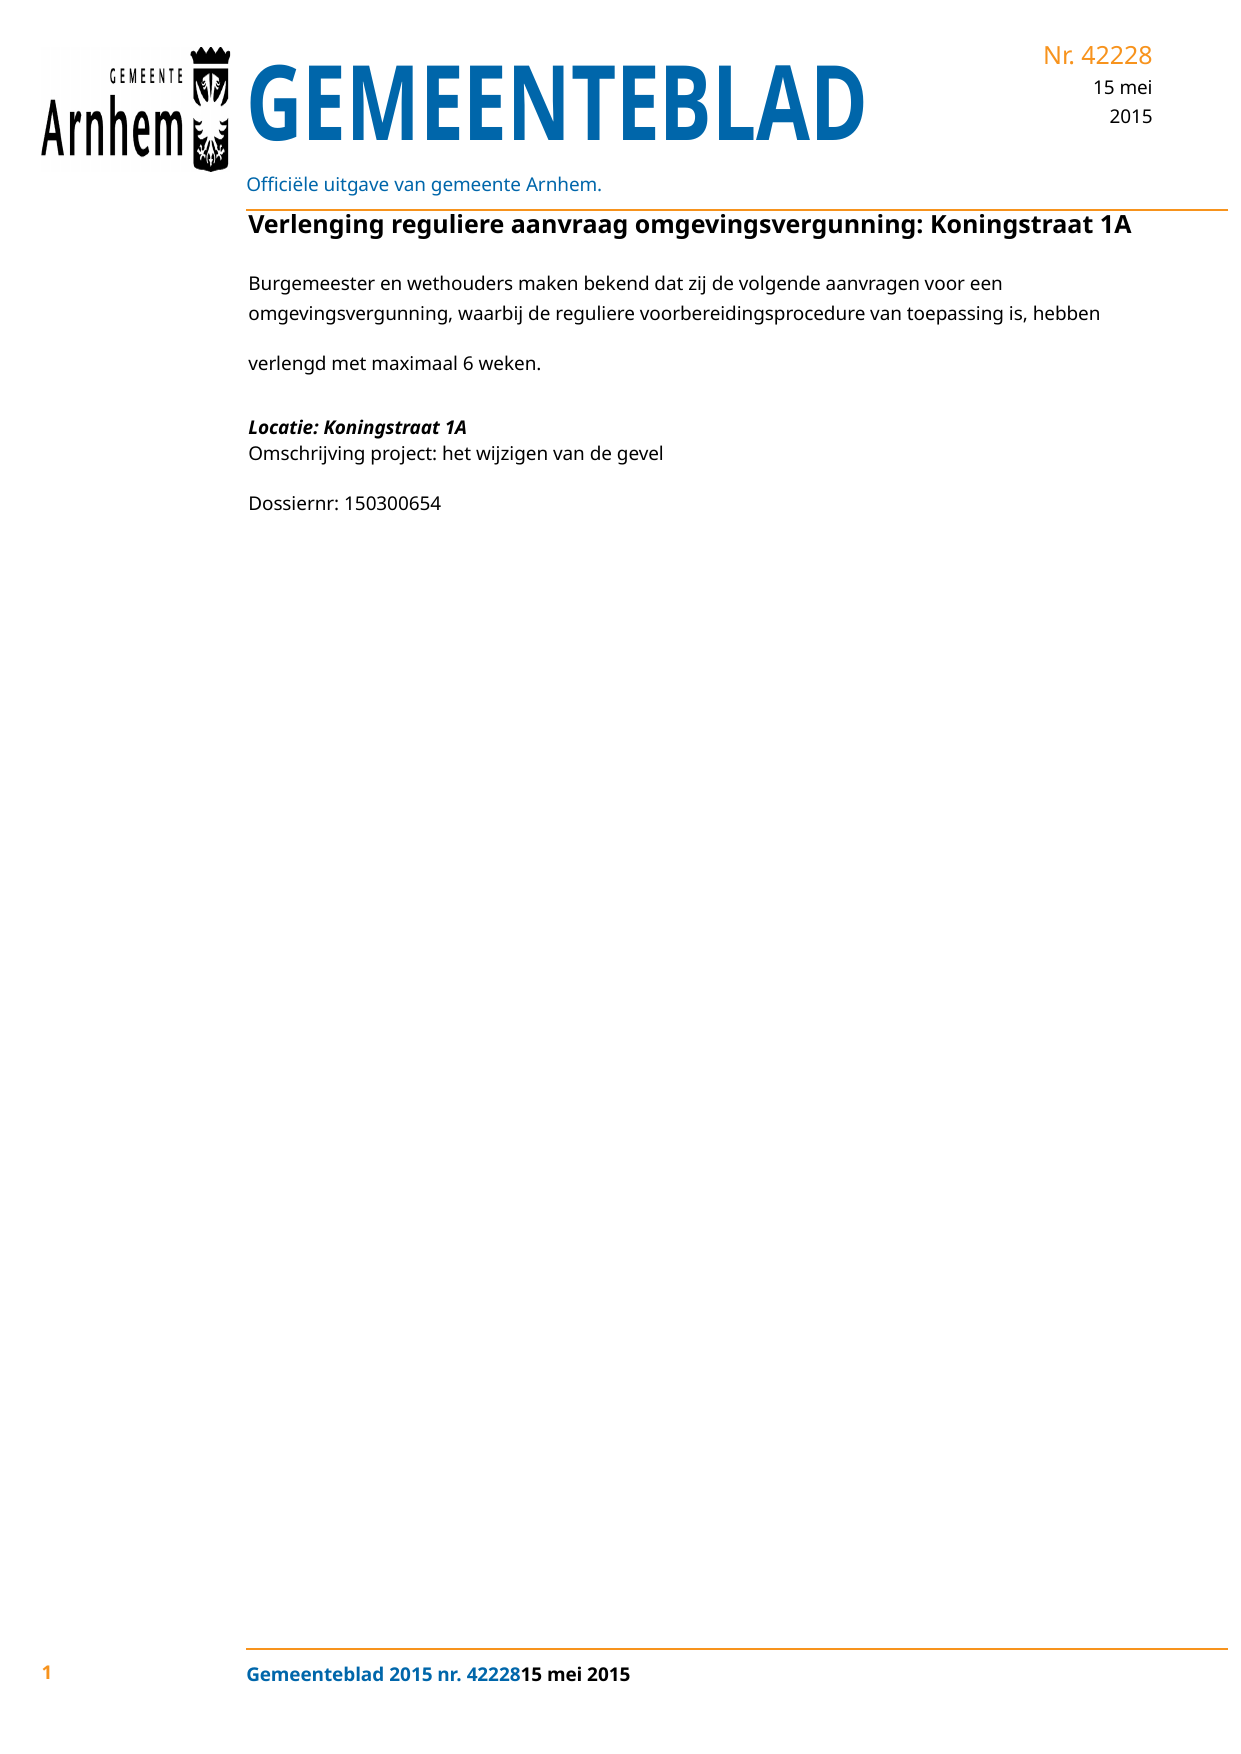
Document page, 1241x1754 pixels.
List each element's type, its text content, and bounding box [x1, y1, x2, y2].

text verlengd met maximaal 6 weken. [248, 350, 1152, 376]
text Omschrijving project: het wijzigen van de gevel [248, 440, 1152, 466]
text Locatie: Koningstraat 1A [248, 414, 1152, 440]
text Burgemeester en wethouders maken bekend dat zij de volgende aanvragen voor een omgevingsvergunning, waarbij de reguliere voorbereidingsprocedure van toepassing is, hebben [248, 270, 1152, 326]
text Verlenging reguliere aanvraag omgevingsvergunning: Koningstraat 1A [248, 211, 1152, 241]
picture [41, 47, 231, 172]
text Dossiernr: 150300654 [248, 490, 1152, 516]
